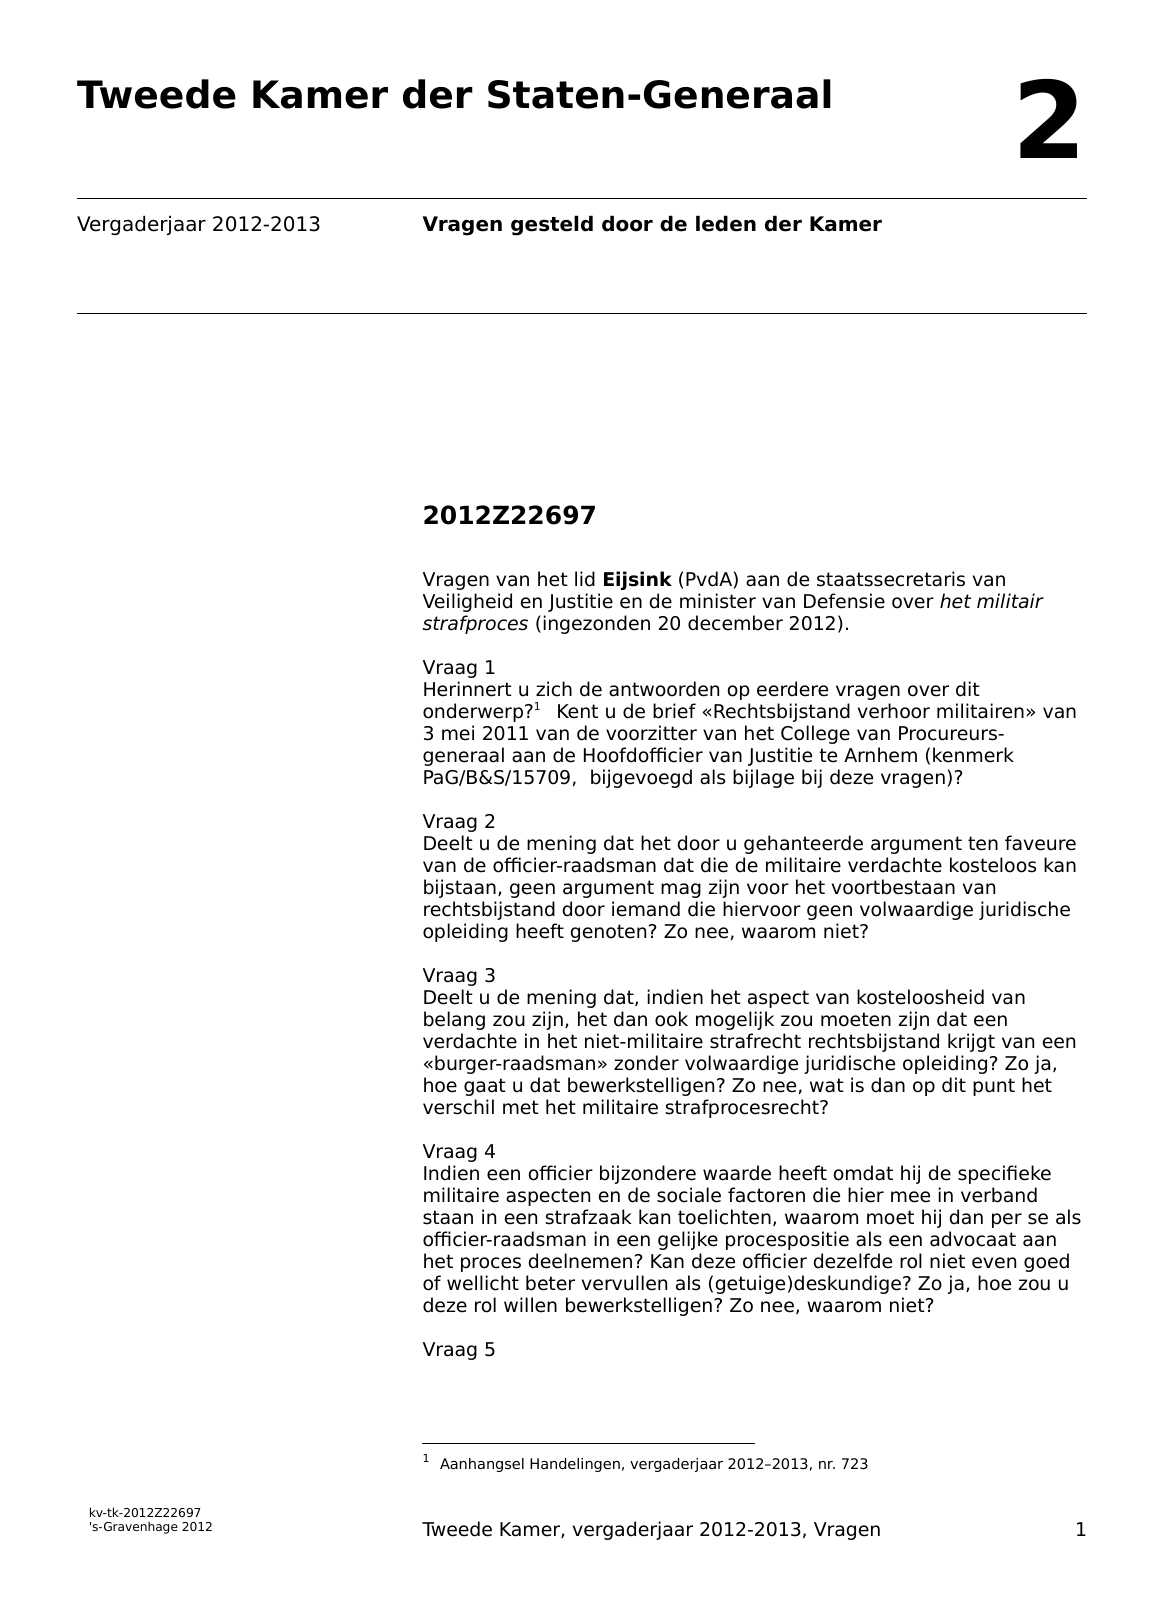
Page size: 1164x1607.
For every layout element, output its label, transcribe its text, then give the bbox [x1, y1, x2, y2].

text Indien een officier bijzondere waarde heeft omdat hij de specifieke militaire aspecten en de sociale factoren die hier mee in verband staan in een strafzaak kan toelichten, waarom moet hij dan per se als officier-raadsman in een gelijke procespositie als een advocaat aan het proces deelnemen? Kan deze officier dezelfde rol niet even goed of wellicht beter vervullen als (getuige)deskundige? Zo ja, hoe zou u deze rol willen bewerkstelligen? Zo nee, waarom niet? [422, 1163, 1087, 1317]
text Vraag 5 [422, 1339, 1087, 1361]
table_cell Vergaderjaar 2012-2013 [77, 199, 422, 313]
table_header Tweede Kamer der Staten-Generaal [77, 59, 886, 198]
text Vraag 3 [422, 965, 1087, 987]
table_cell Vragen gesteld door de leden der Kamer [422, 199, 1087, 313]
table_header 2 [886, 59, 1087, 198]
text Deelt u de mening dat, indien het aspect van kosteloosheid van belang zou zijn, het dan ook mogelijk zou moeten zijn dat een verdachte in het niet-militaire strafrecht rechtsbijstand krijgt van een «burger-raadsman» zonder volwaardige juridische opleiding? Zo ja, hoe gaat u dat bewerkstelligen? Zo nee, wat is dan op dit punt het verschil met het militaire strafprocesrecht? [422, 987, 1087, 1119]
text Vragen van het lid Eijsink (PvdA) aan de staatssecretaris van Veiligheid en Justitie en de minister van Defensie over het militair strafproces (ingezonden 20 december 2012). [422, 569, 1087, 635]
text Herinnert u zich de antwoorden op eerdere vragen over dit onderwerp? Kent u de brief «Rechtsbijstand verhoor militairen» van 3 mei 2011 van de voorzitter van het College van Procureurs-generaal aan de Hoofdofficier van Justitie te Arnhem (kenmerk PaG/B&S/15709, bijgevoegd als bijlage bij deze vragen)? [422, 679, 1087, 789]
text Vraag 1 [422, 657, 1087, 679]
text Aanhangsel Handelingen, vergaderjaar 2012–2013, nr. 723 [422, 1452, 1087, 1474]
text Deelt u de mening dat het door u gehanteerde argument ten faveure van de officier-raadsman dat die de militaire verdachte kosteloos kan bijstaan, geen argument mag zijn voor het voortbestaan van rechtsbijstand door iemand die hiervoor geen volwaardige juridische opleiding heeft genoten? Zo nee, waarom niet? [422, 833, 1087, 943]
text kv-tk-2012Z22697 [88, 1506, 323, 1520]
text 2012Z22697 [422, 501, 1087, 531]
text Vraag 2 [422, 811, 1087, 833]
text Vraag 4 [422, 1141, 1087, 1163]
text 's-Gravenhage 2012 [88, 1520, 323, 1534]
